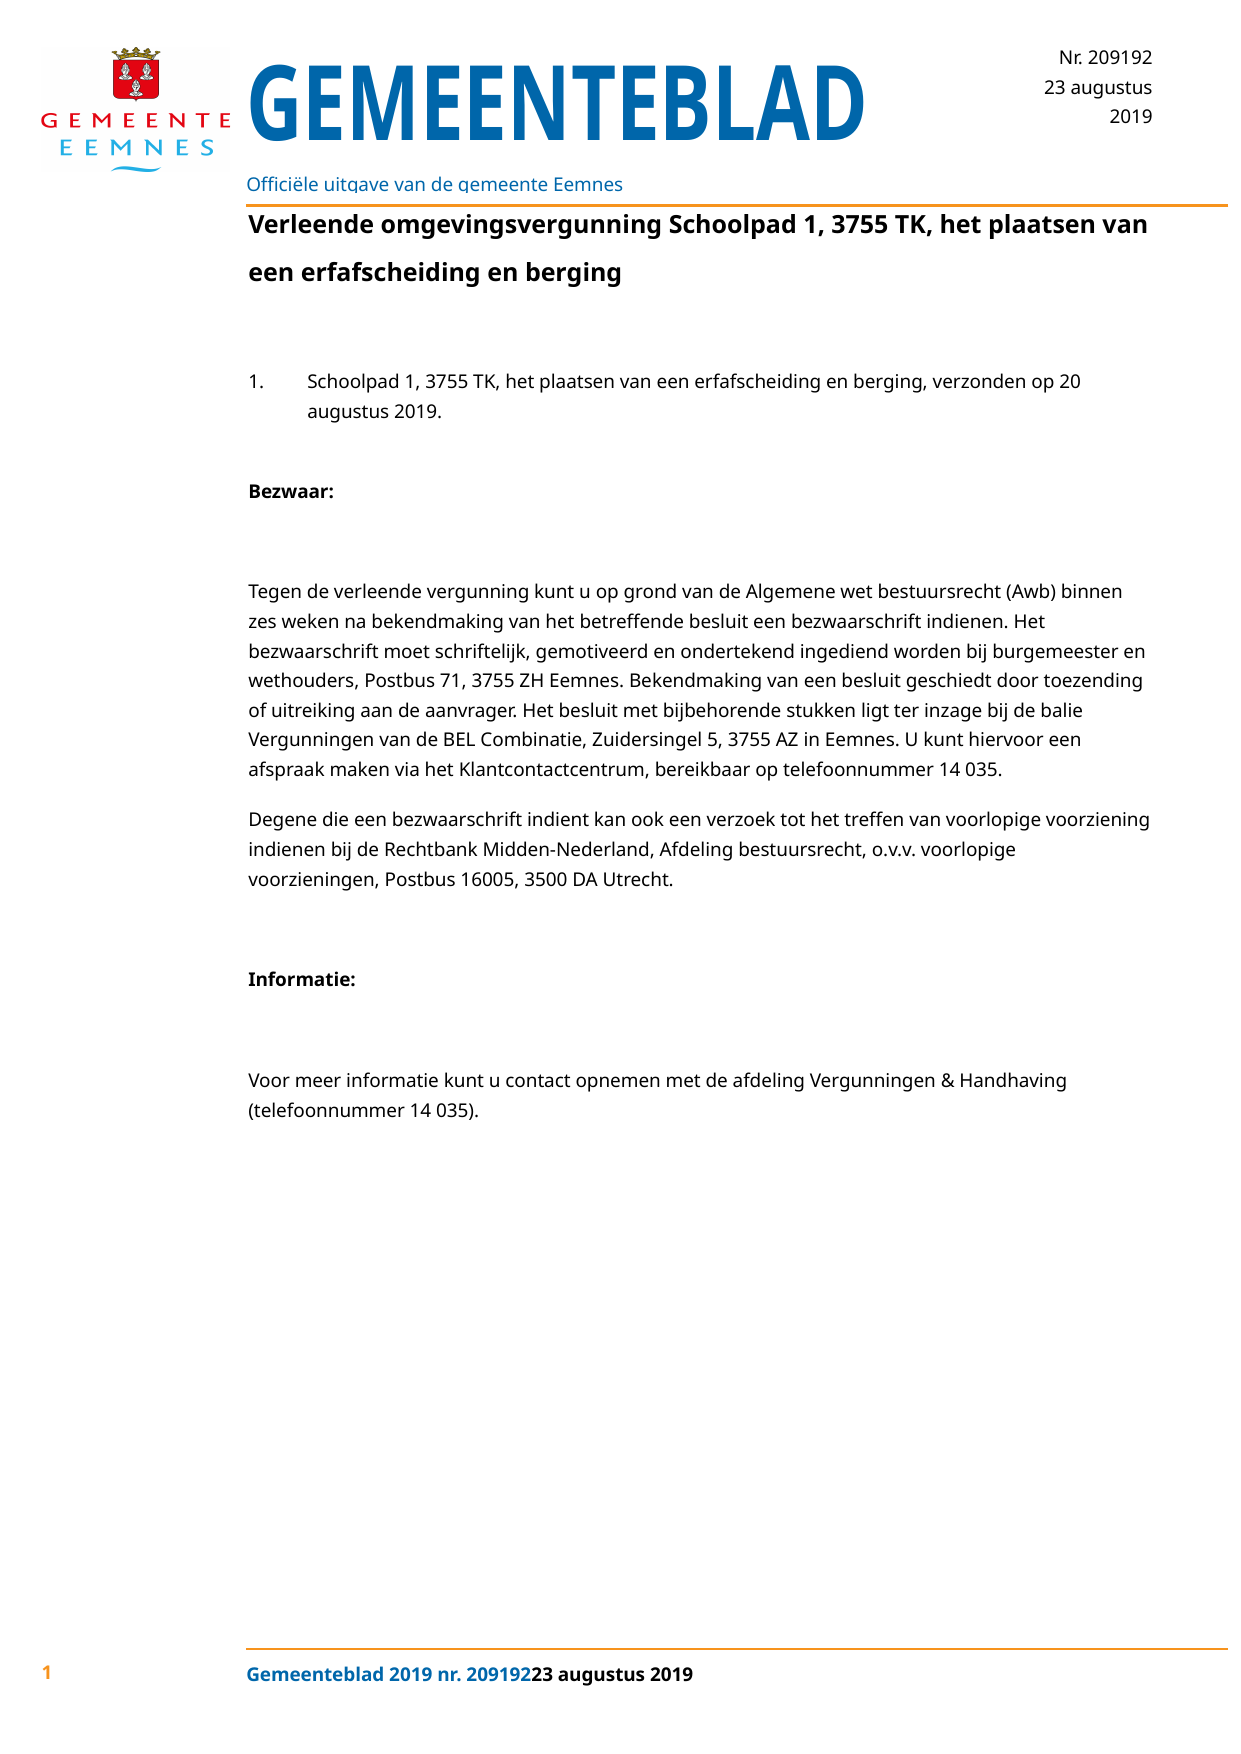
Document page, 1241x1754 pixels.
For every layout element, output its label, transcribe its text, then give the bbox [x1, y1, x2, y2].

text Bezwaar: [248, 478, 1152, 504]
text Informatie: [248, 967, 1152, 992]
text Tegen de verleende vergunning kunt u op grond van de Algemene wet bestuursrecht (Awb) binnen zes weken na bekendmaking van het betreffende besluit een bezwaarschrift indienen. Het bezwaarschrift moet schriftelijk, gemotiveerd en ondertekend ingediend worden bij burgemeester en wethouders, Postbus 71, 3755 ZH Eemnes. Bekendmaking van een besluit geschiedt door toezending of uitreiking aan de aanvrager. Het besluit met bijbehorende stukken ligt ter inzage bij de balie Vergunningen van de BEL Combinatie, Zuidersingel 5, 3755 AZ in Eemnes. U kunt hiervoor een afspraak maken via het Klantcontactcentrum, bereikbaar op telefoonnummer 14 035. [248, 579, 1152, 782]
list Schoolpad 1, 3755 TK, het plaatsen van een erfafscheiding en berging, verzonden op 20 augustus 2019. [248, 368, 1152, 424]
picture [41, 47, 231, 172]
text Voor meer informatie kunt u contact opnemen met de afdeling Vergunningen & Handhaving (telefoonnummer 14 035). [248, 1067, 1152, 1123]
text Verleende omgevingsvergunning Schoolpad 1, 3755 TK, het plaatsen van een erfafscheiding en berging [248, 207, 1152, 288]
text Degene die een bezwaarschrift indient kan ook een verzoek tot het treffen van voorlopige voorziening indienen bij de Rechtbank Midden-Nederland, Afdeling bestuursrecht, o.v.v. voorlopige voorzieningen, Postbus 16005, 3500 DA Utrecht. [248, 807, 1152, 892]
